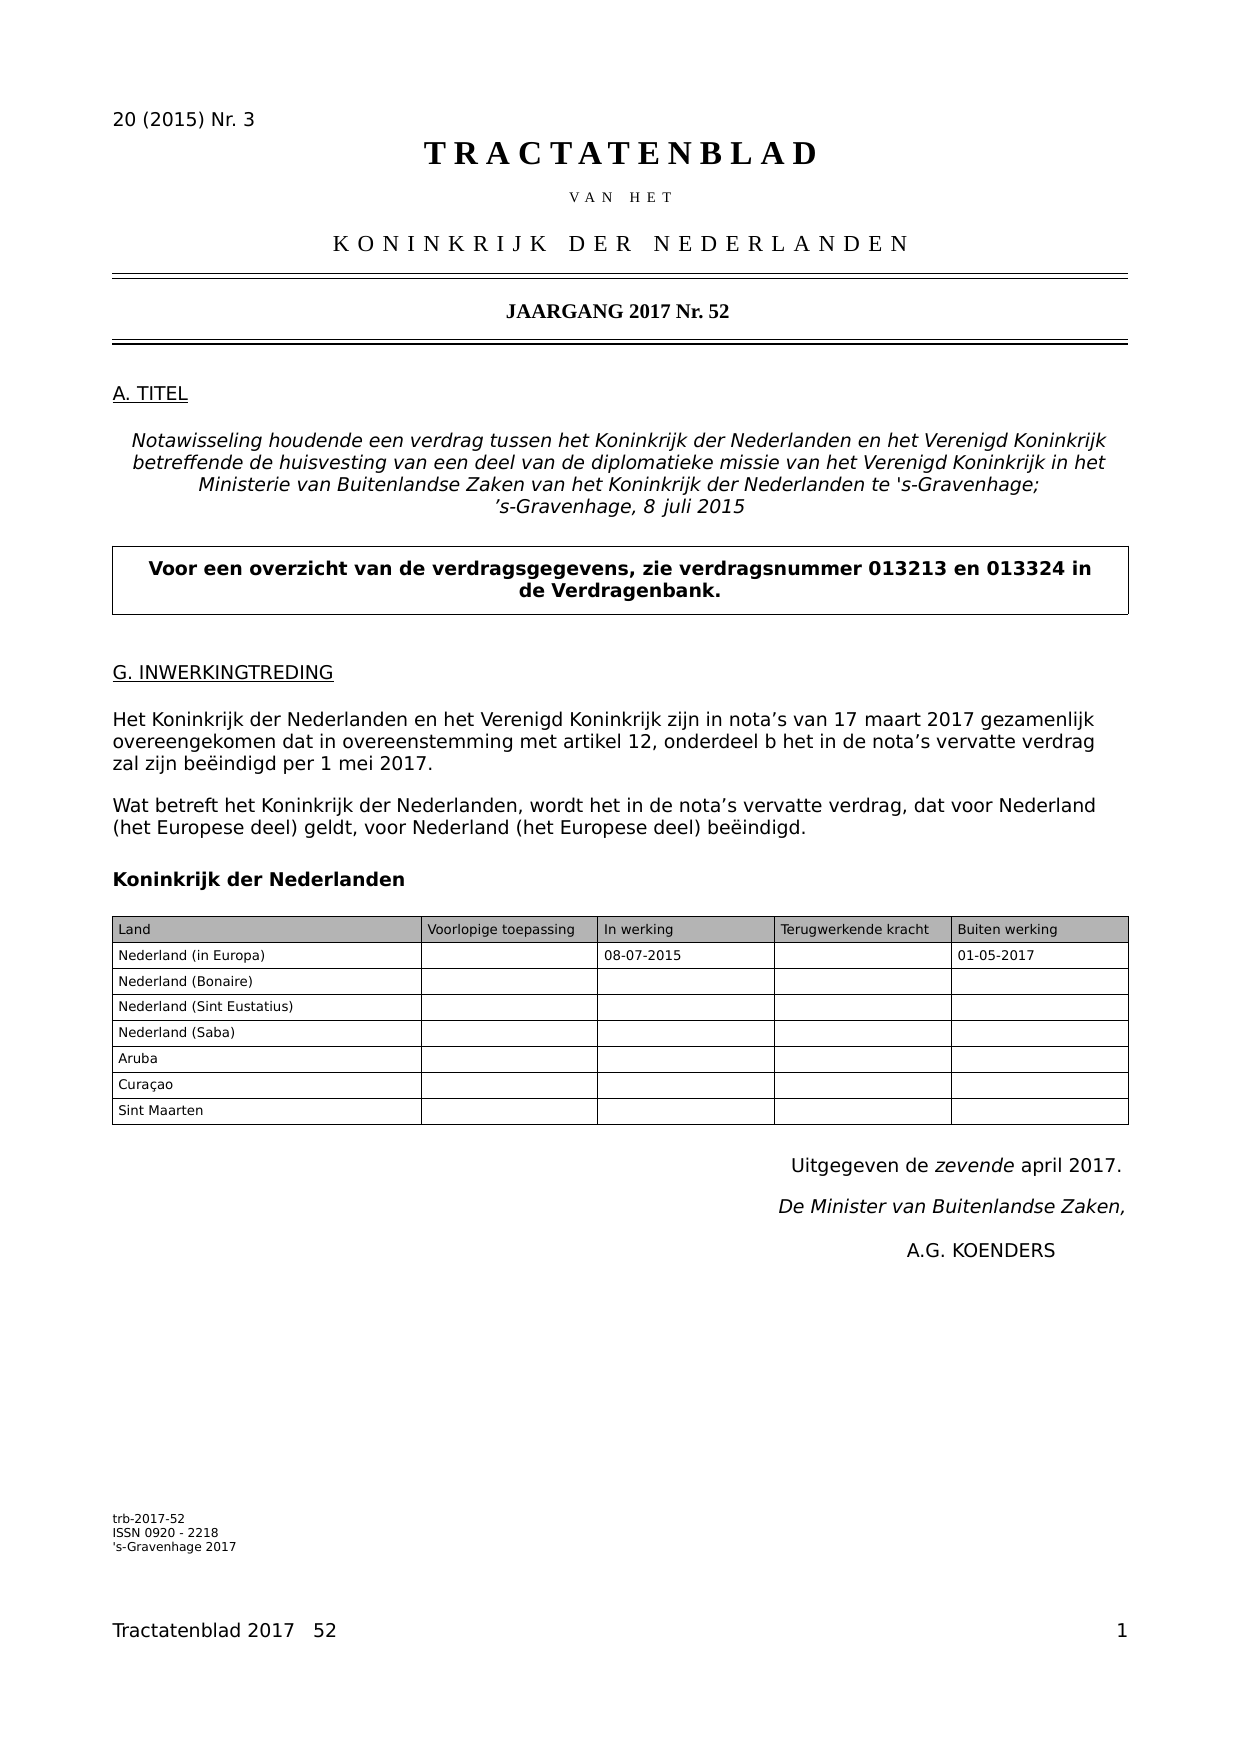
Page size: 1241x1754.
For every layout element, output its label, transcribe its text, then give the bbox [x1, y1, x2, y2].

text ’s-Gravenhage, 8 juli 2015 [112, 496, 1128, 518]
table_cell [422, 1021, 597, 1046]
table_cell [422, 1073, 597, 1097]
text Uitgegeven de zevende april 2017. [112, 1154, 1128, 1176]
table_cell [775, 1021, 951, 1046]
text 20 (2015) Nr. 3 [112, 109, 1128, 131]
table_cell [422, 1047, 597, 1072]
subtitle Koninkrijk der Nederlanden [112, 869, 1128, 891]
table_cell Nederland (Saba) [113, 1021, 421, 1046]
table_header Buiten werking [952, 917, 1128, 942]
table_cell Nederland (Bonaire) [113, 969, 421, 994]
text 's-Gravenhage 2017 [112, 1540, 346, 1554]
table_cell [598, 1047, 774, 1072]
table_cell Nederland (in Europa) [113, 943, 421, 968]
table_cell [952, 995, 1128, 1020]
text KONINKRIJK DER NEDERLANDEN [112, 229, 1128, 256]
table_cell [775, 995, 951, 1020]
text VAN HET [112, 189, 1128, 206]
table_cell [422, 1099, 597, 1123]
table_cell [952, 1073, 1128, 1097]
text JAARGANG 2017 Nr. 52 [112, 299, 1128, 323]
table_cell [598, 1099, 774, 1123]
table_cell [775, 1047, 951, 1072]
table_cell [952, 1099, 1128, 1123]
table_cell [775, 1073, 951, 1097]
table_cell [422, 995, 597, 1020]
subtitle G. INWERKINGTREDING [112, 662, 1128, 684]
text ISSN 0920 - 2218 [112, 1526, 346, 1540]
table_cell Nederland (Sint Eustatius) [113, 995, 421, 1020]
table_cell [952, 1021, 1128, 1046]
table_cell [598, 969, 774, 994]
table_cell Aruba [113, 1047, 421, 1072]
table_cell [952, 1047, 1128, 1072]
table_cell [775, 1099, 951, 1123]
text Notawisseling houdende een verdrag tussen het Koninkrijk der Nederlanden en het Verenigd Koninkrijk betreffende de huisvesting van een deel van de diplomatieke missie van het Verenigd Koninkrijk in het Ministerie van Buitenlandse Zaken van het Koninkrijk der Nederlanden te 's-Gravenhage; [112, 430, 1128, 496]
table_cell [775, 943, 951, 968]
table_header Land [113, 917, 421, 942]
table_cell 01-05-2017 [952, 943, 1128, 968]
table_cell [422, 969, 597, 994]
text De Minister van Buitenlandse Zaken, A.G. KOENDERS [112, 1196, 1128, 1262]
table_cell [422, 943, 597, 968]
text Het Koninkrijk der Nederlanden en het Verenigd Koninkrijk zijn in nota’s van 17 maart 2017 gezamenlijk overeengekomen dat in overeenstemming met artikel 12, onderdeel b het in de nota’s vervatte verdrag zal zijn beëindigd per 1 mei 2017. [112, 709, 1128, 775]
table_header Voorlopige toepassing [422, 917, 597, 942]
text TRACTATENBLAD [112, 133, 1128, 172]
table_header Terugwerkende kracht [775, 917, 951, 942]
table_cell Sint Maarten [113, 1099, 421, 1123]
table_cell [598, 995, 774, 1020]
table_header In werking [598, 917, 774, 942]
table_cell Curaçao [113, 1073, 421, 1097]
table_cell [952, 969, 1128, 994]
table_cell [775, 969, 951, 994]
table_cell [598, 1021, 774, 1046]
text trb-2017-52 [112, 1512, 346, 1526]
subtitle A. TITEL [112, 383, 1128, 405]
table_cell 08-07-2015 [598, 943, 774, 968]
text Wat betreft het Koninkrijk der Nederlanden, wordt het in de nota’s vervatte verdrag, dat voor Nederland (het Europese deel) geldt, voor Nederland (het Europese deel) beëindigd. [112, 795, 1128, 839]
table_cell [598, 1073, 774, 1097]
